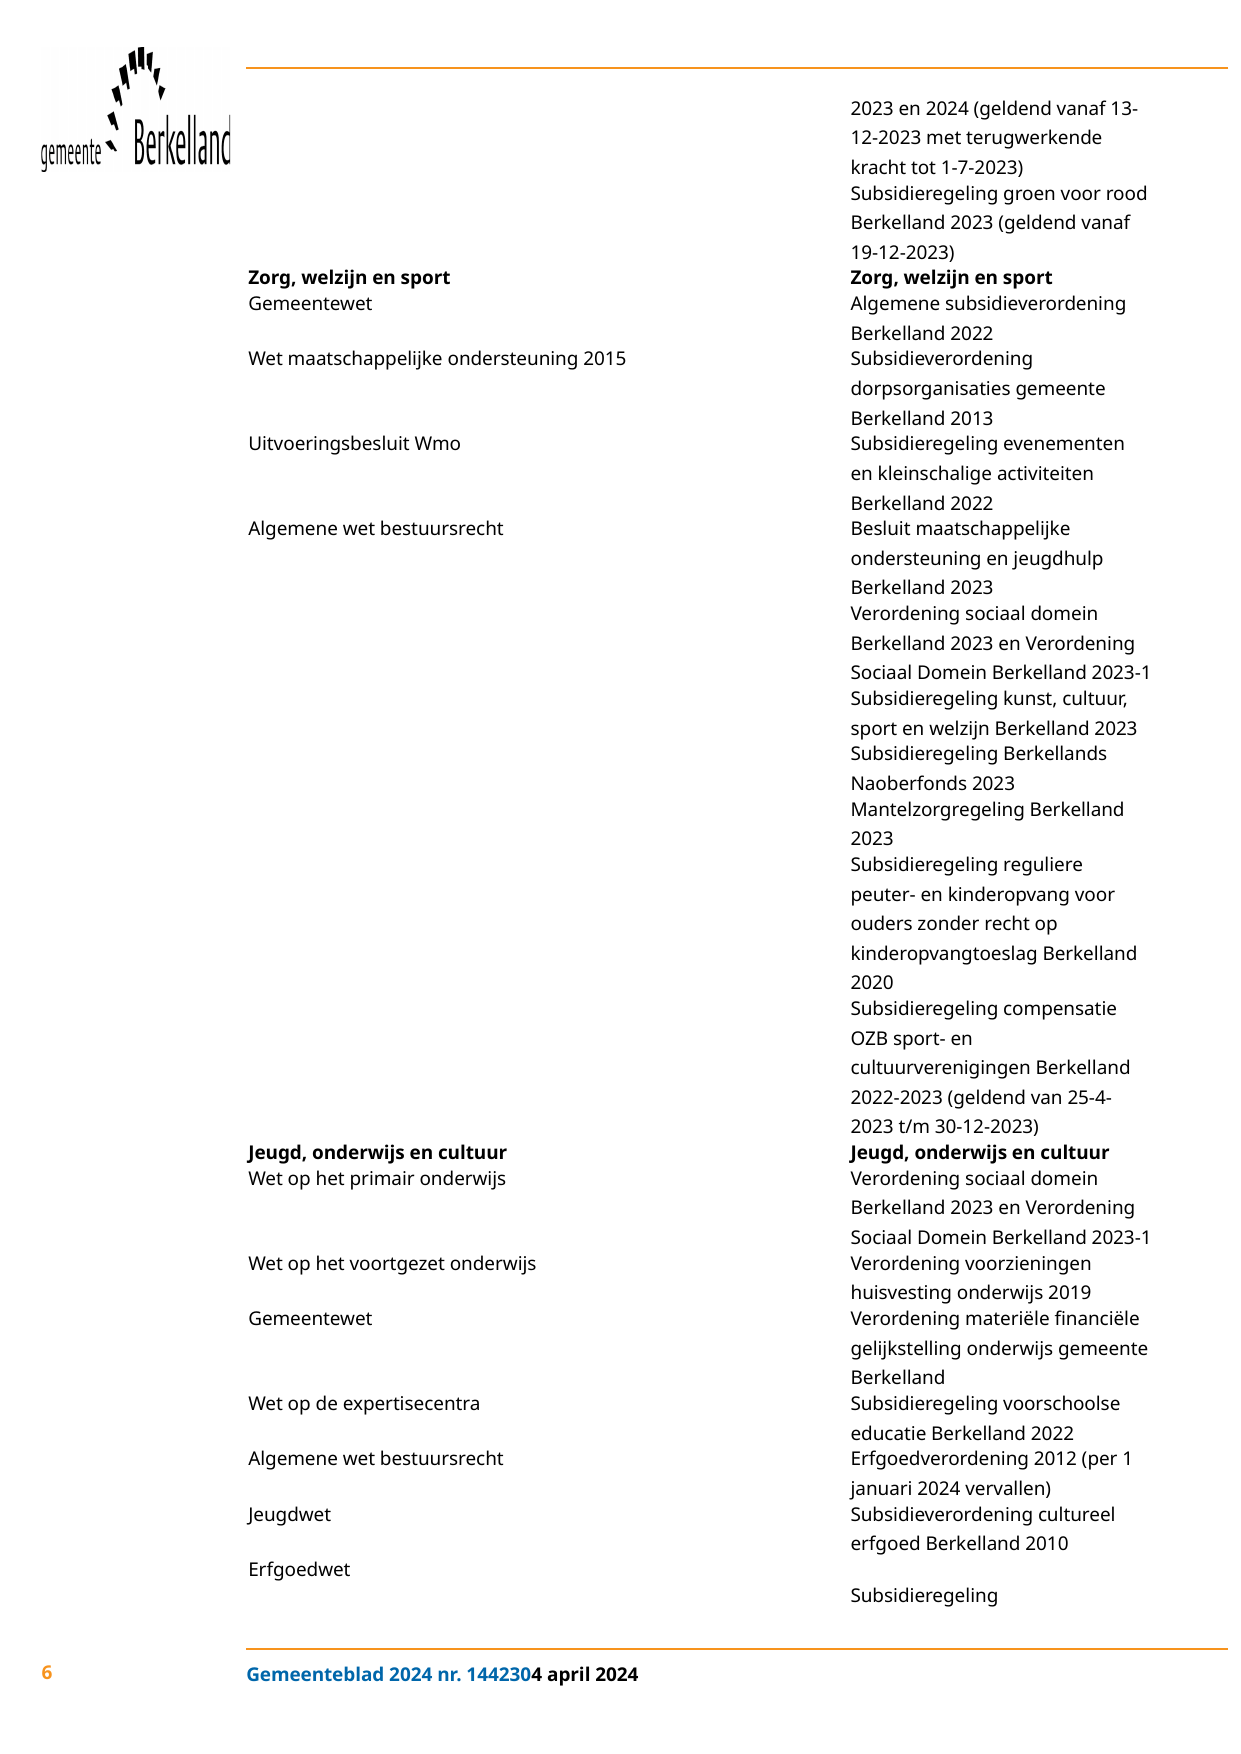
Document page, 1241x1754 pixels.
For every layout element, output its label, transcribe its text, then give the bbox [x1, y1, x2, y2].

table_cell Verordening sociaal domein Berkelland 2023 en Verordening Sociaal Domein Berkelland 2023-1 [850, 600, 1152, 685]
table_cell Subsidieregeling compensatie OZB sport- en cultuurverenigingen Berkelland 2022-2023 (geldend van 25-4-2023 t/m 30-12-2023) [850, 995, 1152, 1139]
table_cell Zorg, welzijn en sport [850, 265, 1152, 290]
table_cell Erfgoedwet [248, 1556, 850, 1582]
table_cell Wet op het voortgezet onderwijs [248, 1250, 850, 1305]
table_cell Subsidieregeling evenementen en kleinschalige activiteiten Berkelland 2022 [850, 431, 1152, 515]
table_cell [248, 796, 850, 851]
table_cell Subsidieregeling groen voor rood Berkelland 2023 (geldend vanaf 19-12-2023) [850, 180, 1152, 264]
table_cell Wet maatschappelijke ondersteuning 2015 [248, 346, 850, 431]
table_cell Subsidieverordening cultureel erfgoed Berkelland 2010 [850, 1501, 1152, 1556]
table_cell Gemeentewet [248, 290, 850, 346]
table_cell Subsidieverordening dorpsorganisaties gemeente Berkelland 2013 [850, 346, 1152, 431]
table_cell Zorg, welzijn en sport [248, 265, 850, 290]
table_cell Mantelzorgregeling Berkelland 2023 [850, 796, 1152, 851]
table_cell [248, 95, 850, 180]
table_cell [850, 1556, 1152, 1582]
table_cell 2023 en 2024 (geldend vanaf 13-12-2023 met terugwerkende kracht tot 1-7-2023) [850, 95, 1152, 180]
table_cell Erfgoedverordening 2012 (per 1 januari 2024 vervallen) [850, 1445, 1152, 1501]
table_cell Verordening materiële financiële gelijkstelling onderwijs gemeente Berkelland [850, 1305, 1152, 1390]
table_cell Uitvoeringsbesluit Wmo [248, 431, 850, 515]
table_cell Subsidieregeling voorschoolse educatie Berkelland 2022 [850, 1390, 1152, 1445]
table_cell [248, 685, 850, 741]
table_cell Jeugd, onderwijs en cultuur [850, 1139, 1152, 1165]
table_cell Subsidieregeling [850, 1582, 1152, 1607]
table_cell Subsidieregeling kunst, cultuur, sport en welzijn Berkelland 2023 [850, 685, 1152, 741]
table_cell [248, 180, 850, 264]
table_cell [248, 600, 850, 685]
table_cell Besluit maatschappelijke ondersteuning en jeugdhulp Berkelland 2023 [850, 515, 1152, 600]
table_cell Subsidieregeling Berkellands Naoberfonds 2023 [850, 741, 1152, 796]
table_cell Subsidieregeling reguliere peuter- en kinderopvang voor ouders zonder recht op kinderopvangtoeslag Berkelland 2020 [850, 851, 1152, 995]
picture [41, 47, 231, 172]
table_cell Algemene subsidieverordening Berkelland 2022 [850, 290, 1152, 346]
table_cell [248, 995, 850, 1139]
table_cell Algemene wet bestuursrecht [248, 515, 850, 600]
table_cell Algemene wet bestuursrecht [248, 1445, 850, 1501]
table_cell Wet op de expertisecentra [248, 1390, 850, 1445]
table_cell [248, 741, 850, 796]
table_cell Gemeentewet [248, 1305, 850, 1390]
table_cell Verordening sociaal domein Berkelland 2023 en Verordening Sociaal Domein Berkelland 2023-1 [850, 1165, 1152, 1250]
table_cell Jeugdwet [248, 1501, 850, 1556]
table_cell Verordening voorzieningen huisvesting onderwijs 2019 [850, 1250, 1152, 1305]
table_cell [248, 851, 850, 995]
table_cell [248, 1582, 850, 1607]
table_cell Jeugd, onderwijs en cultuur [248, 1139, 850, 1165]
table_cell Wet op het primair onderwijs [248, 1165, 850, 1250]
